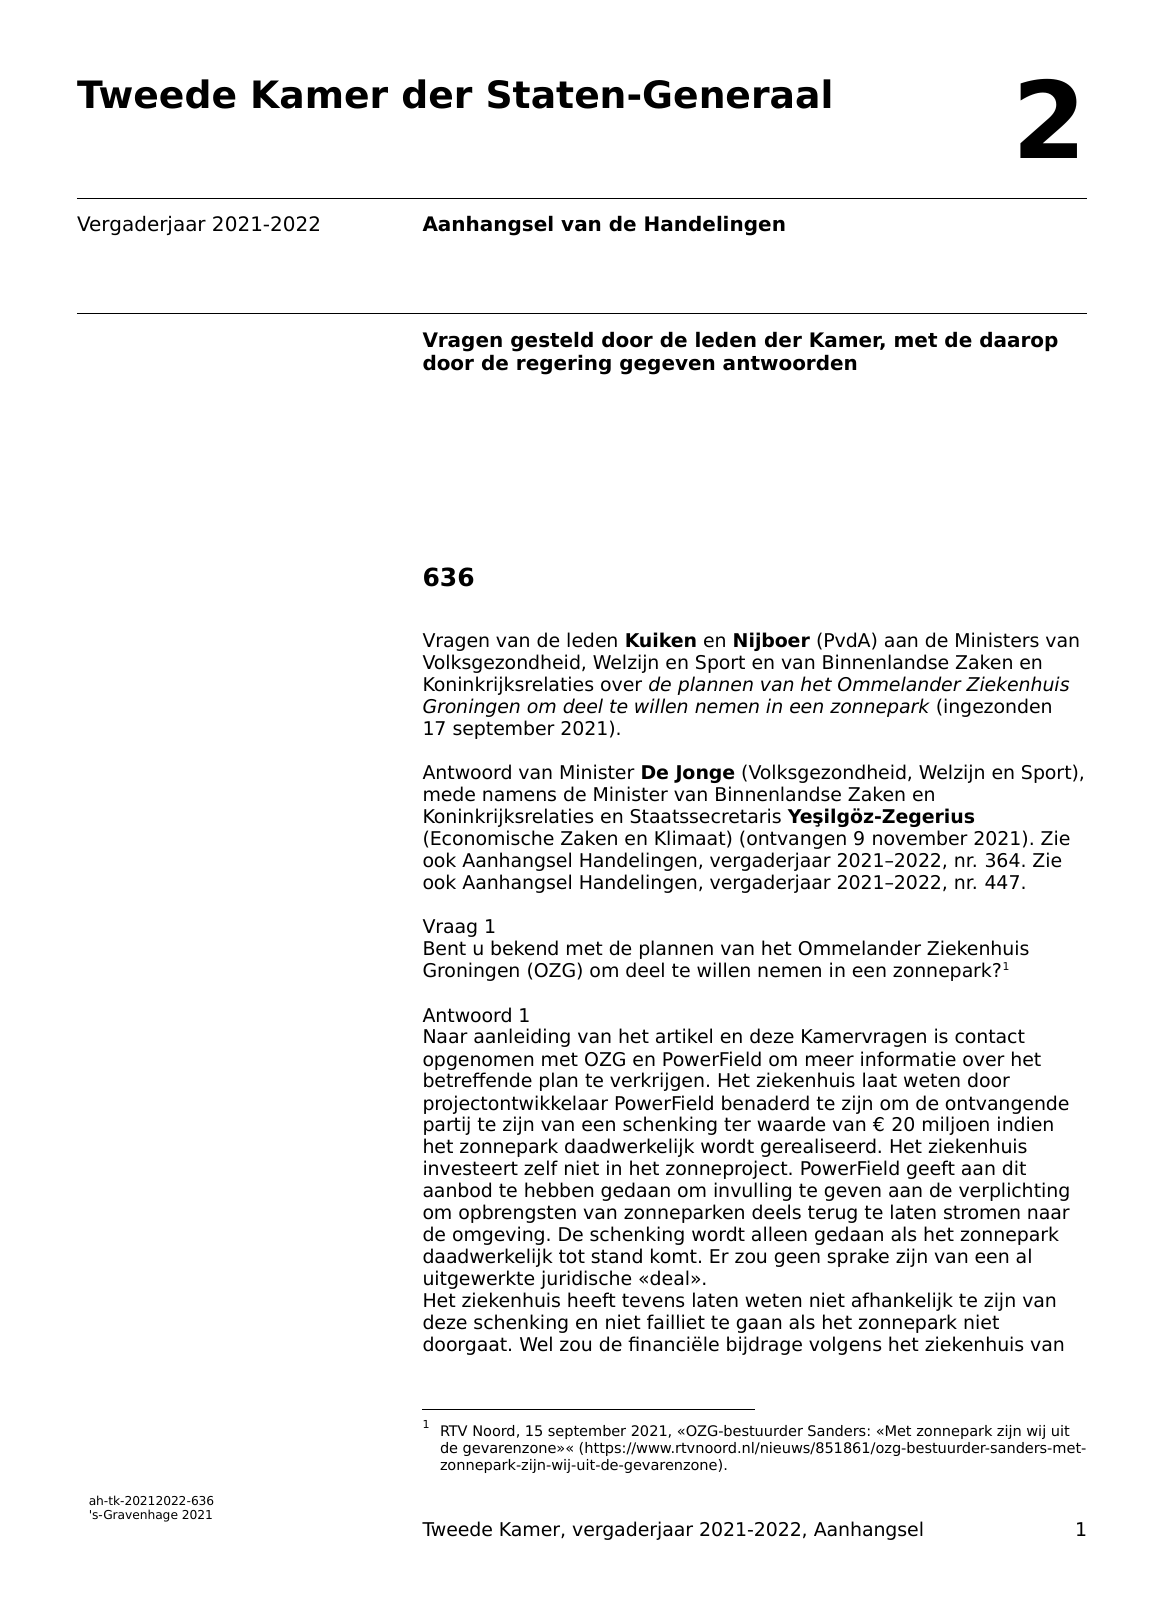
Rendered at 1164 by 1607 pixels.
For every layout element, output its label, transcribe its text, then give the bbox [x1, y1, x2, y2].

table_cell [77, 314, 422, 375]
table_cell Vergaderjaar 2021-2022 [77, 199, 422, 313]
text RTV Noord, 15 september 2021, «OZG-bestuurder Sanders: «Met zonnepark zijn wij uit de gevarenzone»« (https://www.rtvnoord.nl/nieuws/851861/ozg-bestuurder-sanders-met-zonnepark-zijn-wij-uit-de-gevarenzone). [422, 1418, 1087, 1474]
text 636 [422, 563, 1087, 592]
table_header Tweede Kamer der Staten-Generaal [77, 59, 886, 198]
table_header 2 [886, 59, 1087, 198]
text Bent u bekend met de plannen van het Ommelander Ziekenhuis Groningen (OZG) om deel te willen nemen in een zonnepark? [422, 938, 1087, 982]
table_cell Aanhangsel van de Handelingen [422, 199, 1087, 313]
text 's-Gravenhage 2021 [88, 1508, 323, 1522]
text Vraag 1 [422, 916, 1087, 938]
text Antwoord van Minister De Jonge (Volksgezondheid, Welzijn en Sport), mede namens de Minister van Binnenlandse Zaken en Koninkrijksrelaties en Staatssecretaris Yeşilgöz-Zegerius (Economische Zaken en Klimaat) (ontvangen 9 november 2021). Zie ook Aanhangsel Handelingen, vergaderjaar 2021–2022, nr. 364. Zie ook Aanhangsel Handelingen, vergaderjaar 2021–2022, nr. 447. [422, 762, 1087, 894]
table_cell Vragen gesteld door de leden der Kamer, met de daarop door de regering gegeven antwoorden [422, 314, 1087, 375]
text Vragen van de leden Kuiken en Nijboer (PvdA) aan de Ministers van Volksgezondheid, Welzijn en Sport en van Binnenlandse Zaken en Koninkrijksrelaties over de plannen van het Ommelander Ziekenhuis Groningen om deel te willen nemen in een zonnepark (ingezonden 17 september 2021). [422, 630, 1087, 740]
text Naar aanleiding van het artikel en deze Kamervragen is contact opgenomen met OZG en PowerField om meer informatie over het betreffende plan te verkrijgen. Het ziekenhuis laat weten door projectontwikkelaar PowerField benaderd te zijn om de ontvangende partij te zijn van een schenking ter waarde van € 20 miljoen indien het zonnepark daadwerkelijk wordt gerealiseerd. Het ziekenhuis investeert zelf niet in het zonneproject. PowerField geeft aan dit aanbod te hebben gedaan om invulling te geven aan de verplichting om opbrengsten van zonneparken deels terug te laten stromen naar de omgeving. De schenking wordt alleen gedaan als het zonnepark daadwerkelijk tot stand komt. Er zou geen sprake zijn van een al uitgewerkte juridische «deal». [422, 1026, 1087, 1290]
text ah-tk-20212022-636 [88, 1494, 323, 1508]
text Antwoord 1 [422, 1004, 1087, 1026]
text Het ziekenhuis heeft tevens laten weten niet afhankelijk te zijn van deze schenking en niet failliet te gaan als het zonnepark niet doorgaat. Wel zou de financiële bijdrage volgens het ziekenhuis van [422, 1290, 1087, 1356]
